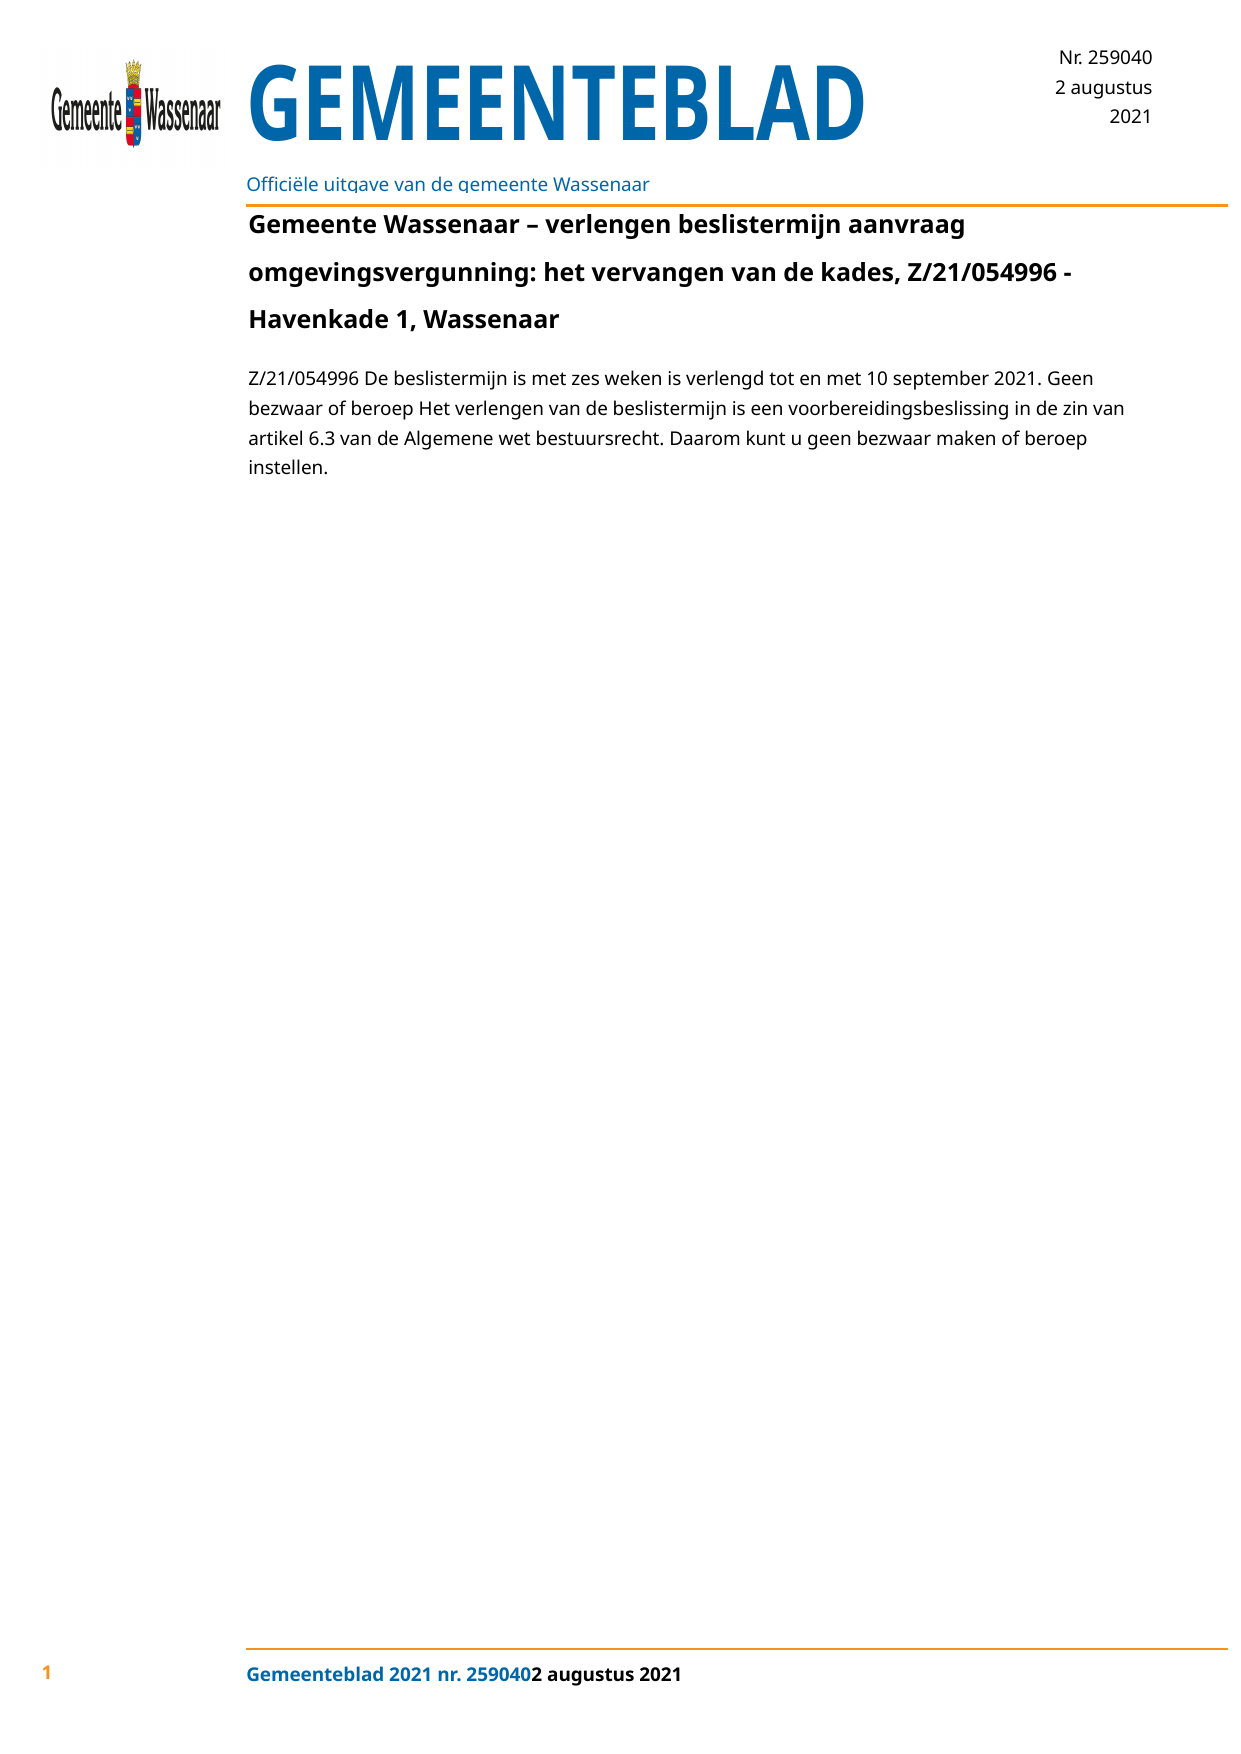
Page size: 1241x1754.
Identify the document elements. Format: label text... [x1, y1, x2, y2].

picture [41, 47, 231, 172]
text Gemeente Wassenaar – verlengen beslistermijn aanvraag omgevingsvergunning: het vervangen van de kades, Z/21/054996 - Havenkade 1, Wassenaar [248, 207, 1152, 336]
text Z/21/054996 De beslistermijn is met zes weken is verlengd tot en met 10 september 2021. Geen bezwaar of beroep Het verlengen van de beslistermijn is een voorbereidingsbeslissing in de zin van artikel 6.3 van de Algemene wet bestuursrecht. Daarom kunt u geen bezwaar maken of beroep instellen. [248, 366, 1152, 480]
